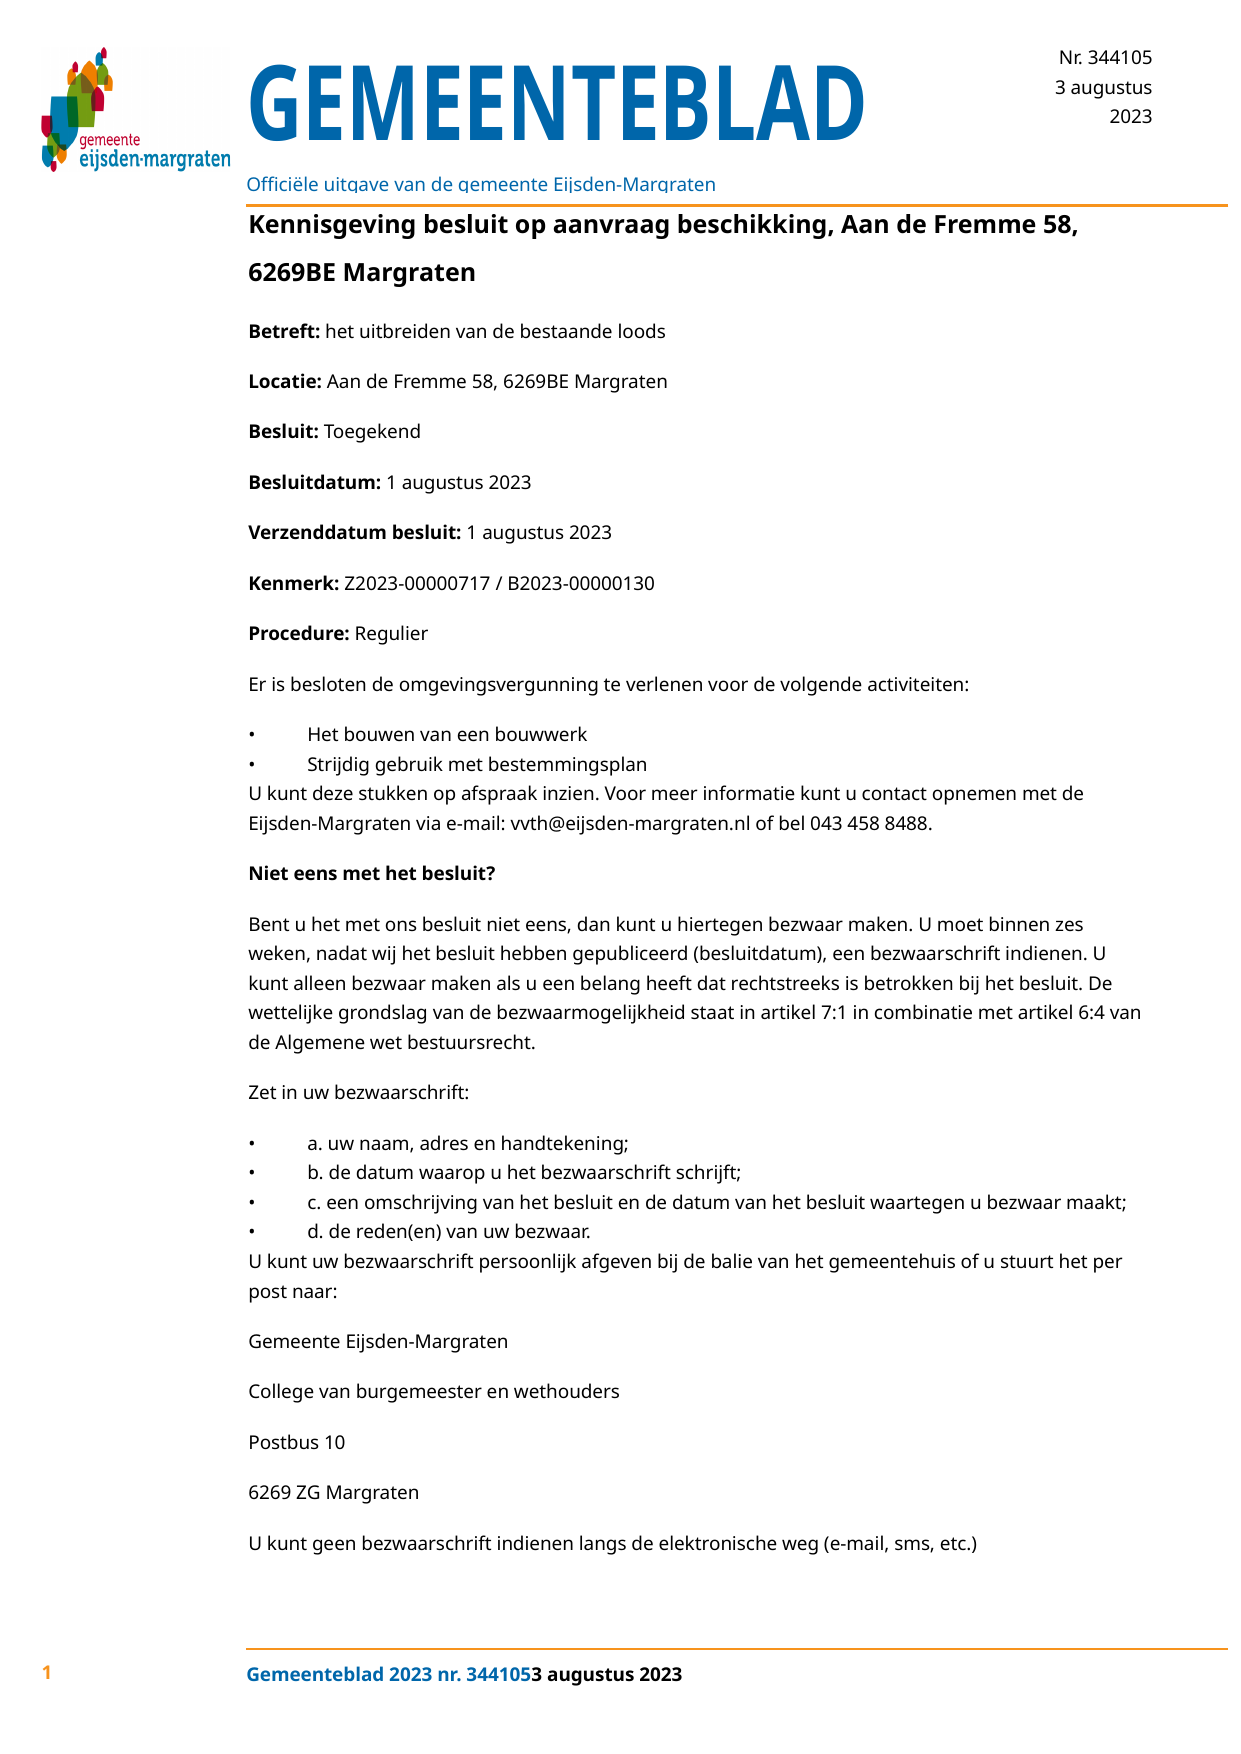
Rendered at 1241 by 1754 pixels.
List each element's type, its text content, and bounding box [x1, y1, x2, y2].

text Bent u het met ons besluit niet eens, dan kunt u hiertegen bezwaar maken. U moet binnen zes weken, nadat wij het besluit hebben gepubliceerd (besluitdatum), een bezwaarschrift indienen. U kunt alleen bezwaar maken als u een belang heeft dat rechtstreeks is betrokken bij het besluit. De wettelijke grondslag van de bezwaarmogelijkheid staat in artikel 7:1 in combinatie met artikel 6:4 van de Algemene wet bestuursrecht. [248, 911, 1152, 1055]
text Zet in uw bezwaarschrift: [248, 1079, 1152, 1105]
list a. uw naam, adres en handtekening; [248, 1130, 1152, 1156]
text Procedure: Regulier [248, 620, 1152, 646]
text Kenmerk: Z2023-00000717 / B2023-00000130 [248, 570, 1152, 596]
text Locatie: Aan de Fremme 58, 6269BE Margraten [248, 368, 1152, 394]
text Verzenddatum besluit: 1 augustus 2023 [248, 519, 1152, 545]
text 6269 ZG Margraten [248, 1479, 1152, 1505]
list b. de datum waarop u het bezwaarschrift schrijft; [248, 1159, 1152, 1185]
text Besluitdatum: 1 augustus 2023 [248, 469, 1152, 495]
list Het bouwen van een bouwwerk [248, 721, 1152, 747]
text Er is besloten de omgevingsvergunning te verlenen voor de volgende activiteiten: [248, 671, 1152, 697]
text College van burgemeester en wethouders [248, 1379, 1152, 1404]
text U kunt geen bezwaarschrift indienen langs de elektronische weg (e-mail, sms, etc.) [248, 1530, 1152, 1556]
picture [41, 47, 231, 172]
text Betreft: het uitbreiden van de bestaande loods [248, 318, 1152, 344]
text Niet eens met het besluit? [248, 860, 1152, 886]
list c. een omschrijving van het besluit en de datum van het besluit waartegen u bezwaar maakt; [248, 1189, 1152, 1215]
list Strijdig gebruik met bestemmingsplan [248, 751, 1152, 777]
text U kunt uw bezwaarschrift persoonlijk afgeven bij de balie van het gemeentehuis of u stuurt het per post naar: [248, 1248, 1152, 1304]
list d. de reden(en) van uw bezwaar. [248, 1219, 1152, 1244]
text Gemeente Eijsden-Margraten [248, 1328, 1152, 1354]
text U kunt deze stukken op afspraak inzien. Voor meer informatie kunt u contact opnemen met de Eijsden-Margraten via e-mail: vvth@eijsden-margraten.nl of bel 043 458 8488. [248, 780, 1152, 836]
text Kennisgeving besluit op aanvraag beschikking, Aan de Fremme 58, 6269BE Margraten [248, 207, 1152, 288]
text Besluit: Toegekend [248, 419, 1152, 444]
text Postbus 10 [248, 1429, 1152, 1455]
